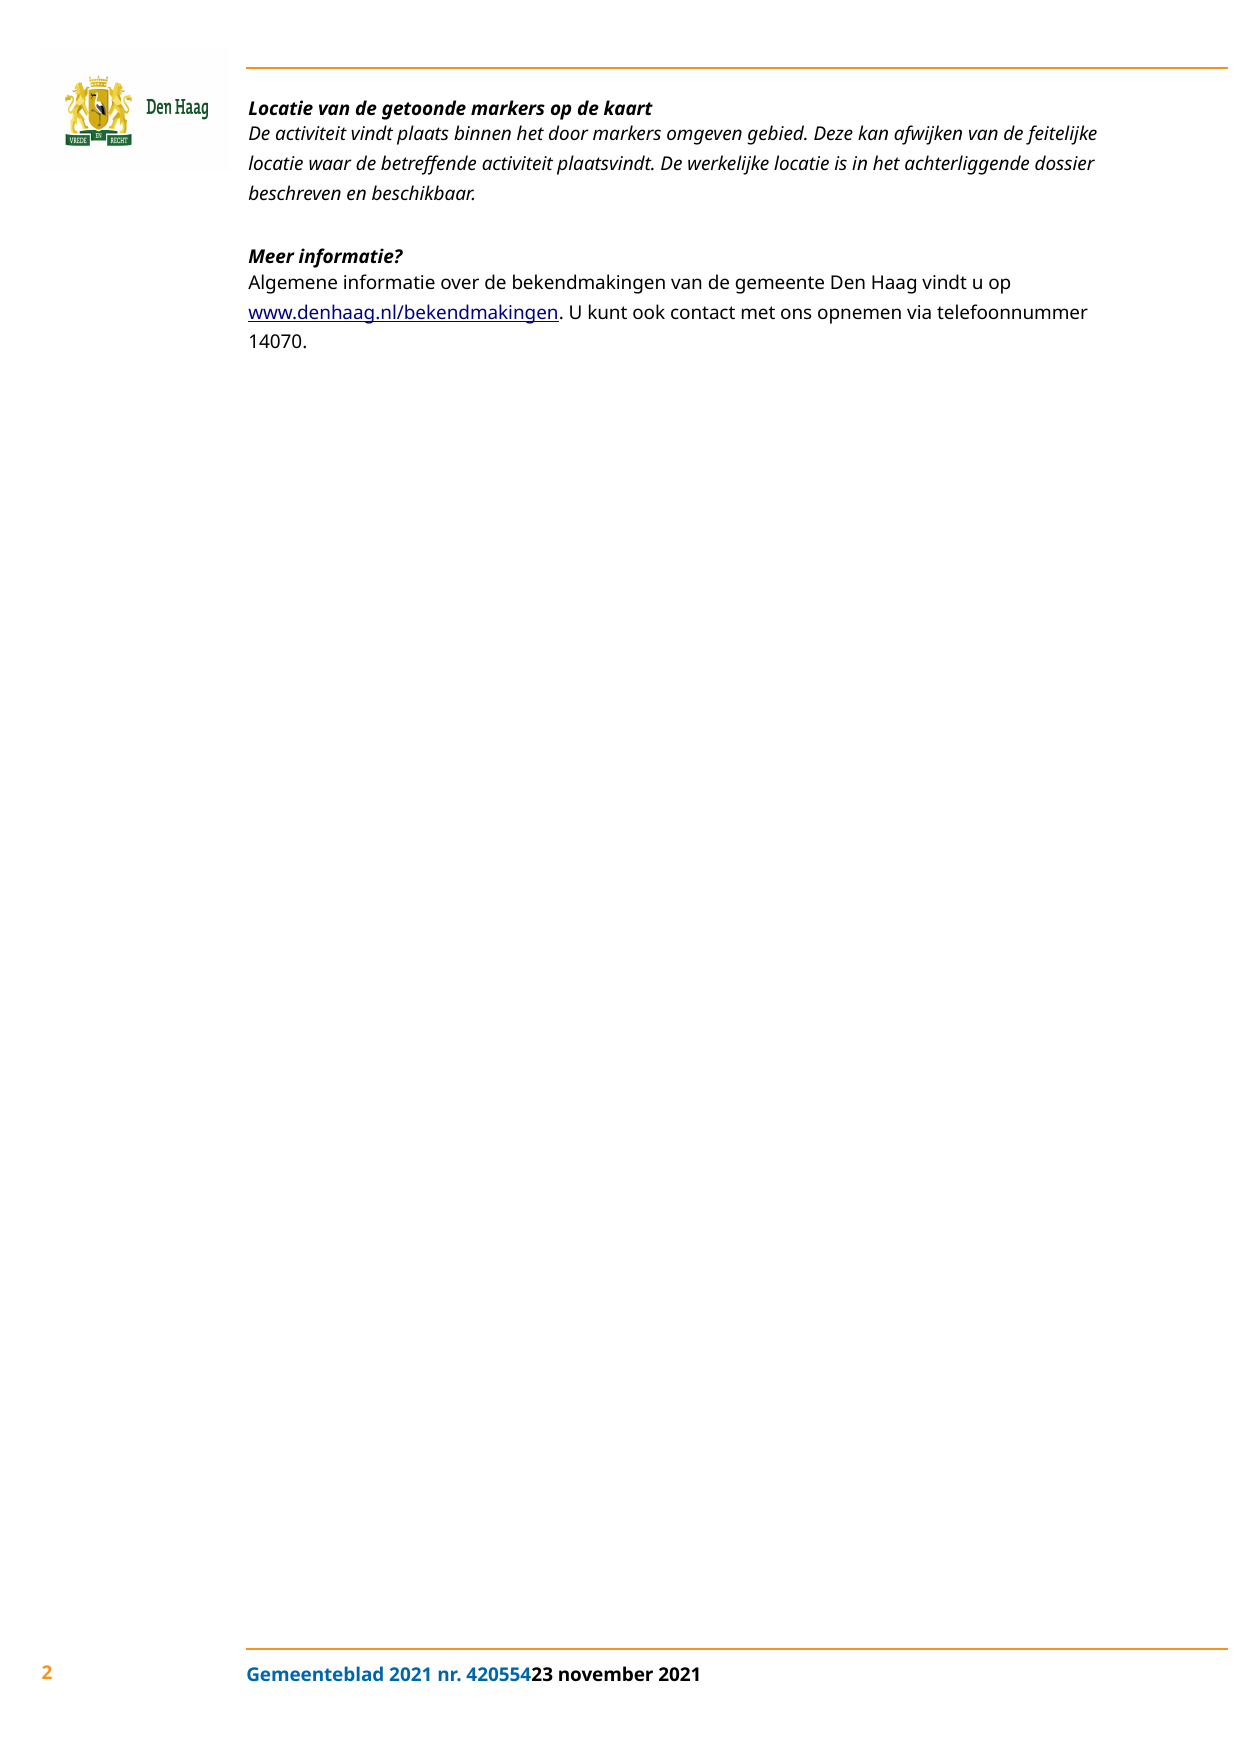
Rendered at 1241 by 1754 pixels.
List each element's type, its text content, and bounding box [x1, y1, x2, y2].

text Meer informatie? [248, 244, 1152, 269]
text Algemene informatie over de bekendmakingen van de gemeente Den Haag vindt u op www.denhaag.nl/bekendmakingen. U kunt ook contact met ons opnemen via telefoonnummer 14070. [248, 269, 1152, 354]
picture [41, 47, 231, 172]
text Locatie van de getoonde markers op de kaart [248, 95, 1152, 121]
text De activiteit vindt plaats binnen het door markers omgeven gebied. Deze kan afwijken van de feitelijke locatie waar de betreffende activiteit plaatsvindt. De werkelijke locatie is in het achterliggende dossier beschreven en beschikbaar. [248, 121, 1152, 205]
